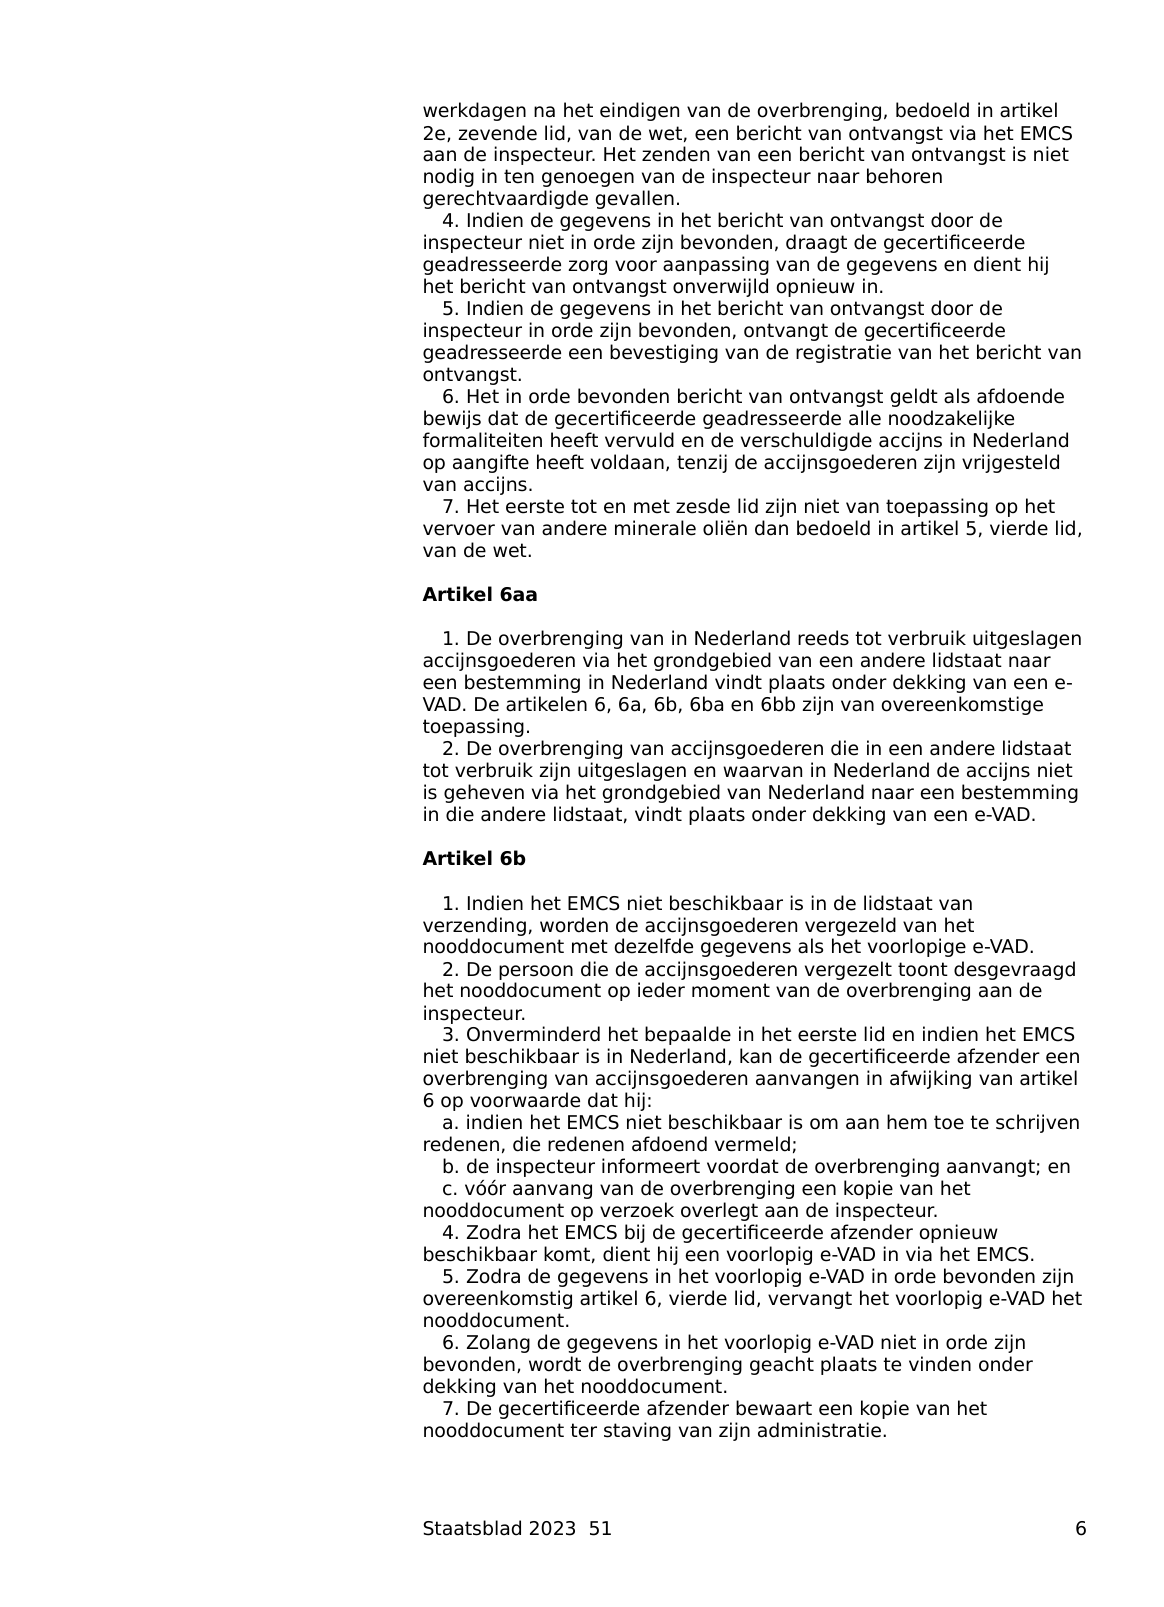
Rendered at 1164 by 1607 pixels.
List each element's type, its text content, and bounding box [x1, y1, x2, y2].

text c. vóór aanvang van de overbrenging een kopie van het nooddocument op verzoek overlegt aan de inspecteur. [422, 1178, 1087, 1222]
text 6. Zolang de gegevens in het voorlopig e-VAD niet in orde zijn bevonden, wordt de overbrenging geacht plaats te vinden onder dekking van het nooddocument. [422, 1332, 1087, 1398]
text 7. Het eerste tot en met zesde lid zijn niet van toepassing op het vervoer van andere minerale oliën dan bedoeld in artikel 5, vierde lid, van de wet. [422, 496, 1087, 562]
text 3. Onverminderd het bepaalde in het eerste lid en indien het EMCS niet beschikbaar is in Nederland, kan de gecertificeerde afzender een overbrenging van accijnsgoederen aanvangen in afwijking van artikel 6 op voorwaarde dat hij: [422, 1024, 1087, 1112]
subtitle Artikel 6b [422, 848, 1087, 870]
text 4. Indien de gegevens in het bericht van ontvangst door de inspecteur niet in orde zijn bevonden, draagt de gecertificeerde geadresseerde zorg voor aanpassing van de gegevens en dient hij het bericht van ontvangst onverwijld opnieuw in. [422, 210, 1087, 298]
text 2. De persoon die de accijnsgoederen vergezelt toont desgevraagd het nooddocument op ieder moment van de overbrenging aan de inspecteur. [422, 958, 1087, 1024]
text 5. Indien de gegevens in het bericht van ontvangst door de inspecteur in orde zijn bevonden, ontvangt de gecertificeerde geadresseerde een bevestiging van de registratie van het bericht van ontvangst. [422, 298, 1087, 386]
text 6. Het in orde bevonden bericht van ontvangst geldt als afdoende bewijs dat de gecertificeerde geadresseerde alle noodzakelijke formaliteiten heeft vervuld en de verschuldigde accijns in Nederland op aangifte heeft voldaan, tenzij de accijnsgoederen zijn vrijgesteld van accijns. [422, 386, 1087, 496]
text b. de inspecteur informeert voordat de overbrenging aanvangt; en [422, 1156, 1087, 1178]
text 1. De overbrenging van in Nederland reeds tot verbruik uitgeslagen accijnsgoederen via het grondgebied van een andere lidstaat naar een bestemming in Nederland vindt plaats onder dekking van een e-VAD. De artikelen 6, 6a, 6b, 6ba en 6bb zijn van overeenkomstige toepassing. [422, 628, 1087, 738]
text 2. De overbrenging van accijnsgoederen die in een andere lidstaat tot verbruik zijn uitgeslagen en waarvan in Nederland de accijns niet is geheven via het grondgebied van Nederland naar een bestemming in die andere lidstaat, vindt plaats onder dekking van een e-VAD. [422, 738, 1087, 826]
text 1. Indien het EMCS niet beschikbaar is in de lidstaat van verzending, worden de accijnsgoederen vergezeld van het nooddocument met dezelfde gegevens als het voorlopige e-VAD. [422, 892, 1087, 958]
text 5. Zodra de gegevens in het voorlopig e-VAD in orde bevonden zijn overeenkomstig artikel 6, vierde lid, vervangt het voorlopig e-VAD het nooddocument. [422, 1266, 1087, 1332]
text werkdagen na het eindigen van de overbrenging, bedoeld in artikel 2e, zevende lid, van de wet, een bericht van ontvangst via het EMCS aan de inspecteur. Het zenden van een bericht van ontvangst is niet nodig in ten genoegen van de inspecteur naar behoren gerechtvaardigde gevallen. [422, 100, 1087, 210]
text 7. De gecertificeerde afzender bewaart een kopie van het nooddocument ter staving van zijn administratie. [422, 1398, 1087, 1442]
text 4. Zodra het EMCS bij de gecertificeerde afzender opnieuw beschikbaar komt, dient hij een voorlopig e-VAD in via het EMCS. [422, 1222, 1087, 1266]
subtitle Artikel 6aa [422, 584, 1087, 606]
text a. indien het EMCS niet beschikbaar is om aan hem toe te schrijven redenen, die redenen afdoend vermeld; [422, 1112, 1087, 1156]
